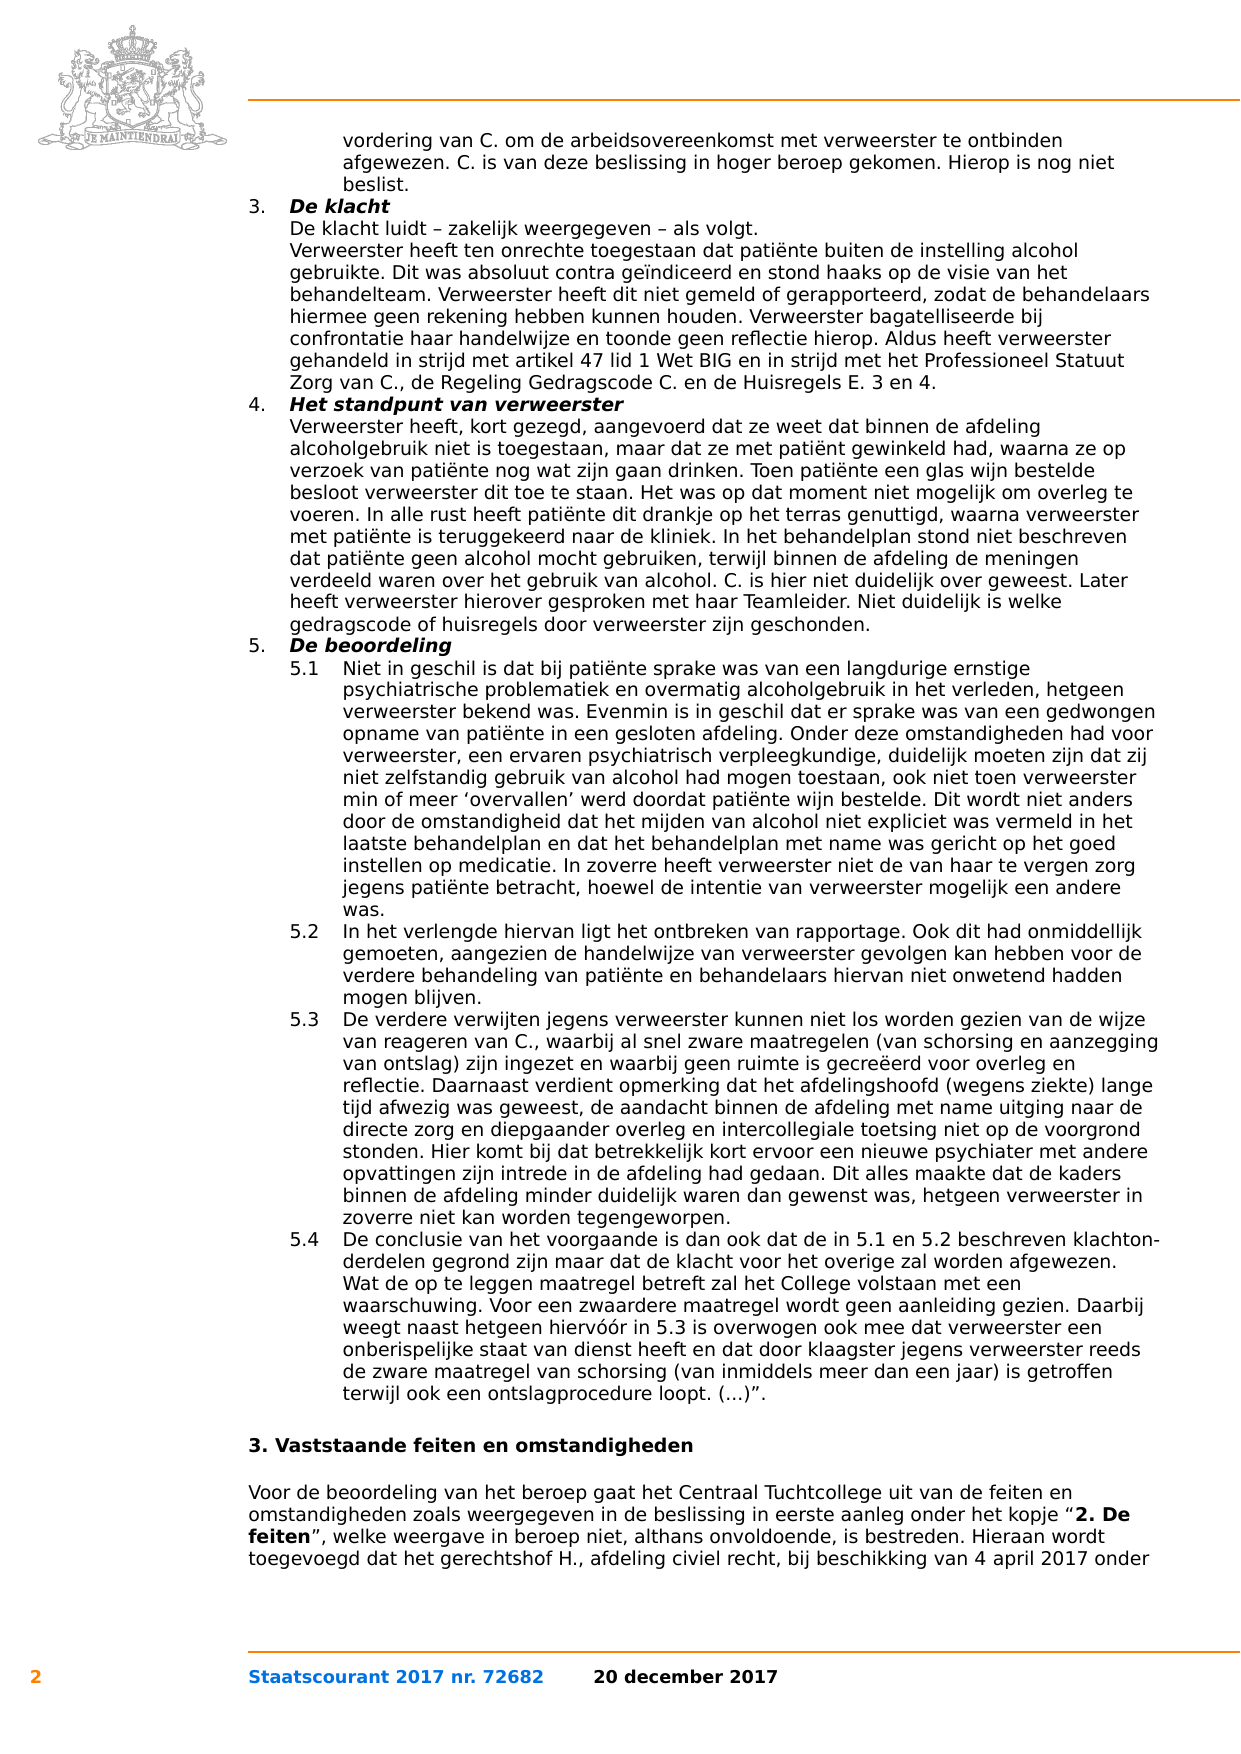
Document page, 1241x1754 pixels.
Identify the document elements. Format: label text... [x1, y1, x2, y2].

text Voor de beoordeling van het beroep gaat het Centraal Tuchtcollege uit van de feiten en omstandigheden zoals weergegeven in de beslissing in eerste aanleg onder het kopje “2. De feiten”, welke weergave in beroep niet, althans onvoldoende, is bestreden. Hieraan wordt toegevoegd dat het gerechtshof H., afdeling civiel recht, bij beschikking van 4 april 2017 onder [248, 1482, 1163, 1569]
text 5.4 De conclusie van het voorgaande is dan ook dat de in 5.1 en 5.2 beschreven klachton-derdelen gegrond zijn maar dat de klacht voor het overige zal worden afgewezen. [289, 1229, 1163, 1273]
text 5.1 Niet in geschil is dat bij patiënte sprake was van een langdurige ernstige psychiatrische problematiek en overmatig alcoholgebruik in het verleden, hetgeen verweerster bekend was. Evenmin is in geschil dat er sprake was van een gedwongen opname van patiënte in een gesloten afdeling. Onder deze omstandigheden had voor verweerster, een ervaren psychiatrisch verpleegkundige, duidelijk moeten zijn dat zij niet zelfstandig gebruik van alcohol had mogen toestaan, ook niet toen verweerster min of meer ‘overvallen’ werd doordat patiënte wijn bestelde. Dit wordt niet anders door de omstandigheid dat het mijden van alcohol niet expliciet was vermeld in het laatste behandelplan en dat het behandelplan met name was gericht op het goed instellen op medicatie. In zoverre heeft verweerster niet de van haar te vergen zorg jegens patiënte betracht, hoewel de intentie van verweerster mogelijk een andere was. [289, 657, 1163, 921]
text Verweerster heeft ten onrechte toegestaan dat patiënte buiten de instelling alcohol gebruikte. Dit was absoluut contra geïndiceerd en stond haaks op de visie van het behandelteam. Verweerster heeft dit niet gemeld of gerapporteerd, zodat de behandelaars hiermee geen rekening hebben kunnen houden. Verweerster bagatelliseerde bij confrontatie haar handelwijze en toonde geen reflectie hierop. Aldus heeft verweerster gehandeld in strijd met artikel 47 lid 1 Wet BIG en in strijd met het Professioneel Statuut Zorg van C., de Regeling Gedragscode C. en de Huisregels E. 3 en 4. [289, 240, 1163, 394]
text 5.2 In het verlengde hiervan ligt het ontbreken van rapportage. Ook dit had onmiddellijk gemoeten, aangezien de handelwijze van verweerster gevolgen kan hebben voor de verdere behandeling van patiënte en behandelaars hiervan niet onwetend hadden mogen blijven. [289, 921, 1163, 1009]
text Wat de op te leggen maatregel betreft zal het College volstaan met een waarschuwing. Voor een zwaardere maatregel wordt geen aanleiding gezien. Daarbij weegt naast hetgeen hiervóór in 5.3 is overwogen ook mee dat verweerster een onberispelijke staat van dienst heeft en dat door klaagster jegens verweerster reeds de zware maatregel van schorsing (van inmiddels meer dan een jaar) is getroffen terwijl ook een ontslagprocedure loopt. (...)”. [342, 1273, 1163, 1405]
text 4. Het standpunt van verweerster [248, 394, 1163, 416]
text 3. De klacht [248, 196, 1163, 218]
text vordering van C. om de arbeidsovereenkomst met verweerster te ontbinden afgewezen. C. is van deze beslissing in hoger beroep gekomen. Hierop is nog niet beslist. [289, 130, 1163, 196]
subtitle 3. Vaststaande feiten en omstandigheden [248, 1435, 1163, 1457]
text 5.3 De verdere verwijten jegens verweerster kunnen niet los worden gezien van de wijze van reageren van C., waarbij al snel zware maatregelen (van schorsing en aanzegging van ontslag) zijn ingezet en waarbij geen ruimte is gecreëerd voor overleg en reflectie. Daarnaast verdient opmerking dat het afdelingshoofd (wegens ziekte) lange tijd afwezig was geweest, de aandacht binnen de afdeling met name uitging naar de directe zorg en diepgaander overleg en intercollegiale toetsing niet op de voorgrond stonden. Hier komt bij dat betrekkelijk kort ervoor een nieuwe psychiater met andere opvattingen zijn intrede in de afdeling had gedaan. Dit alles maakte dat de kaders binnen de afdeling minder duidelijk waren dan gewenst was, hetgeen verweerster in zoverre niet kan worden tegengeworpen. [289, 1009, 1163, 1229]
picture [38, 25, 227, 150]
text De klacht luidt – zakelijk weergegeven – als volgt. [289, 218, 1163, 240]
text 5. De beoordeling [248, 635, 1163, 657]
text Verweerster heeft, kort gezegd, aangevoerd dat ze weet dat binnen de afdeling alcoholgebruik niet is toegestaan, maar dat ze met patiënt gewinkeld had, waarna ze op verzoek van patiënte nog wat zijn gaan drinken. Toen patiënte een glas wijn bestelde besloot verweerster dit toe te staan. Het was op dat moment niet mogelijk om overleg te voeren. In alle rust heeft patiënte dit drankje op het terras genuttigd, waarna verweerster met patiënte is teruggekeerd naar de kliniek. In het behandelplan stond niet beschreven dat patiënte geen alcohol mocht gebruiken, terwijl binnen de afdeling de meningen verdeeld waren over het gebruik van alcohol. C. is hier niet duidelijk over geweest. Later heeft verweerster hierover gesproken met haar Teamleider. Niet duidelijk is welke gedragscode of huisregels door verweerster zijn geschonden. [289, 416, 1163, 635]
